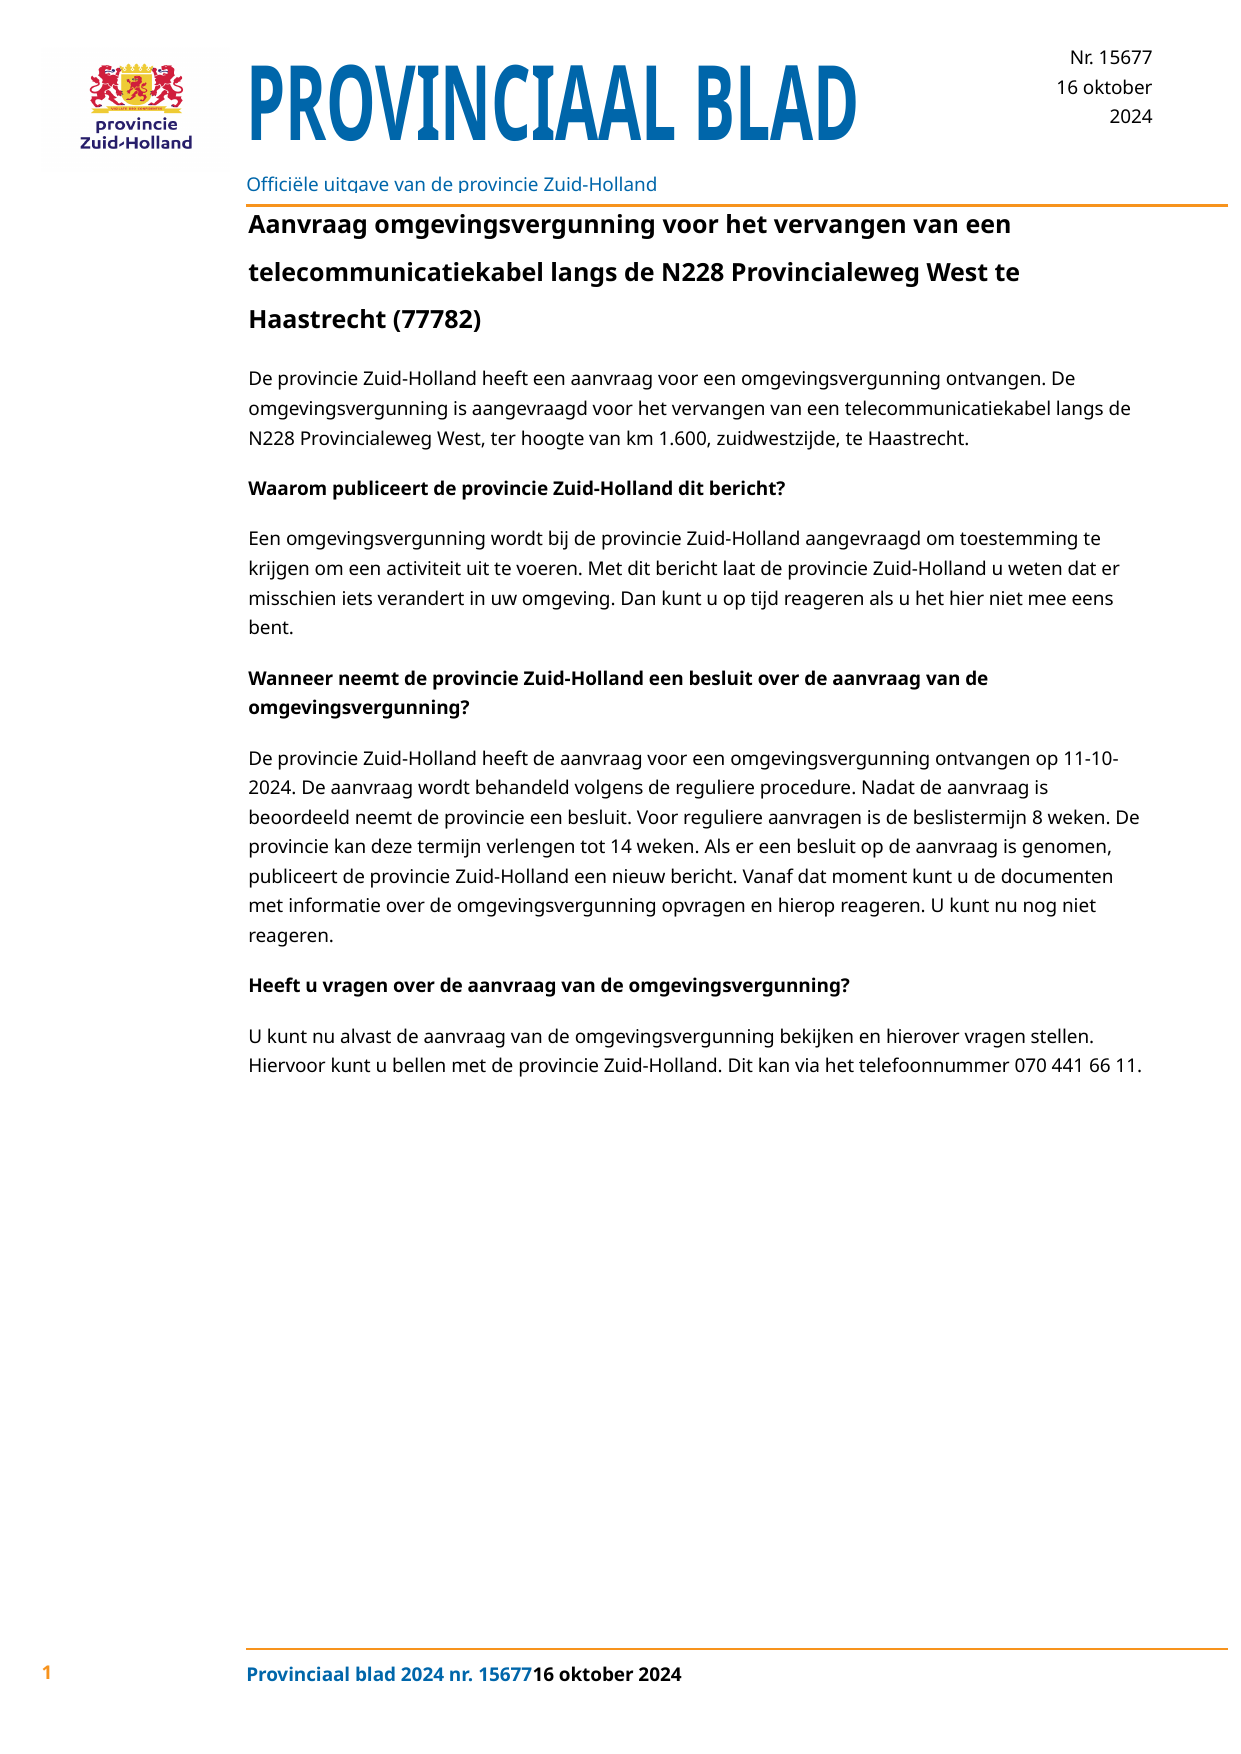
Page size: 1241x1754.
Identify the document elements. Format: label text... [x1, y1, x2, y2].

text Aanvraag omgevingsvergunning voor het vervangen van een telecommunicatiekabel langs de N228 Provincialeweg West te Haastrecht (77782) [248, 207, 1152, 336]
text Wanneer neemt de provincie Zuid-Holland een besluit over de aanvraag van de omgevingsvergunning? [248, 665, 1152, 720]
text Heeft u vragen over de aanvraag van de omgevingsvergunning? [248, 973, 1152, 998]
text De provincie Zuid-Holland heeft de aanvraag voor een omgevingsvergunning ontvangen op 11-10-2024. De aanvraag wordt behandeld volgens de reguliere procedure. Nadat de aanvraag is beoordeeld neemt de provincie een besluit. Voor reguliere aanvragen is de beslistermijn 8 weken. De provincie kan deze termijn verlengen tot 14 weken. Als er een besluit op de aanvraag is genomen, publiceert de provincie Zuid-Holland een nieuw bericht. Vanaf dat moment kunt u de documenten met informatie over de omgevingsvergunning opvragen en hierop reageren. U kunt nu nog niet reageren. [248, 745, 1152, 948]
text De provincie Zuid-Holland heeft een aanvraag voor een omgevingsvergunning ontvangen. De omgevingsvergunning is aangevraagd voor het vervangen van een telecommunicatiekabel langs de N228 Provincialeweg West, ter hoogte van km 1.600, zuidwestzijde, te Haastrecht. [248, 366, 1152, 450]
picture [41, 47, 231, 172]
text Een omgevingsvergunning wordt bij de provincie Zuid-Holland aangevraagd om toestemming te krijgen om een activiteit uit te voeren. Met dit bericht laat de provincie Zuid-Holland u weten dat er misschien iets verandert in uw omgeving. Dan kunt u op tijd reageren als u het hier niet mee eens bent. [248, 526, 1152, 640]
text Waarom publiceert de provincie Zuid-Holland dit bericht? [248, 475, 1152, 501]
text U kunt nu alvast de aanvraag van de omgevingsvergunning bekijken en hierover vragen stellen. Hiervoor kunt u bellen met de provincie Zuid-Holland. Dit kan via het telefoonnummer 070 441 66 11. [248, 1023, 1152, 1078]
